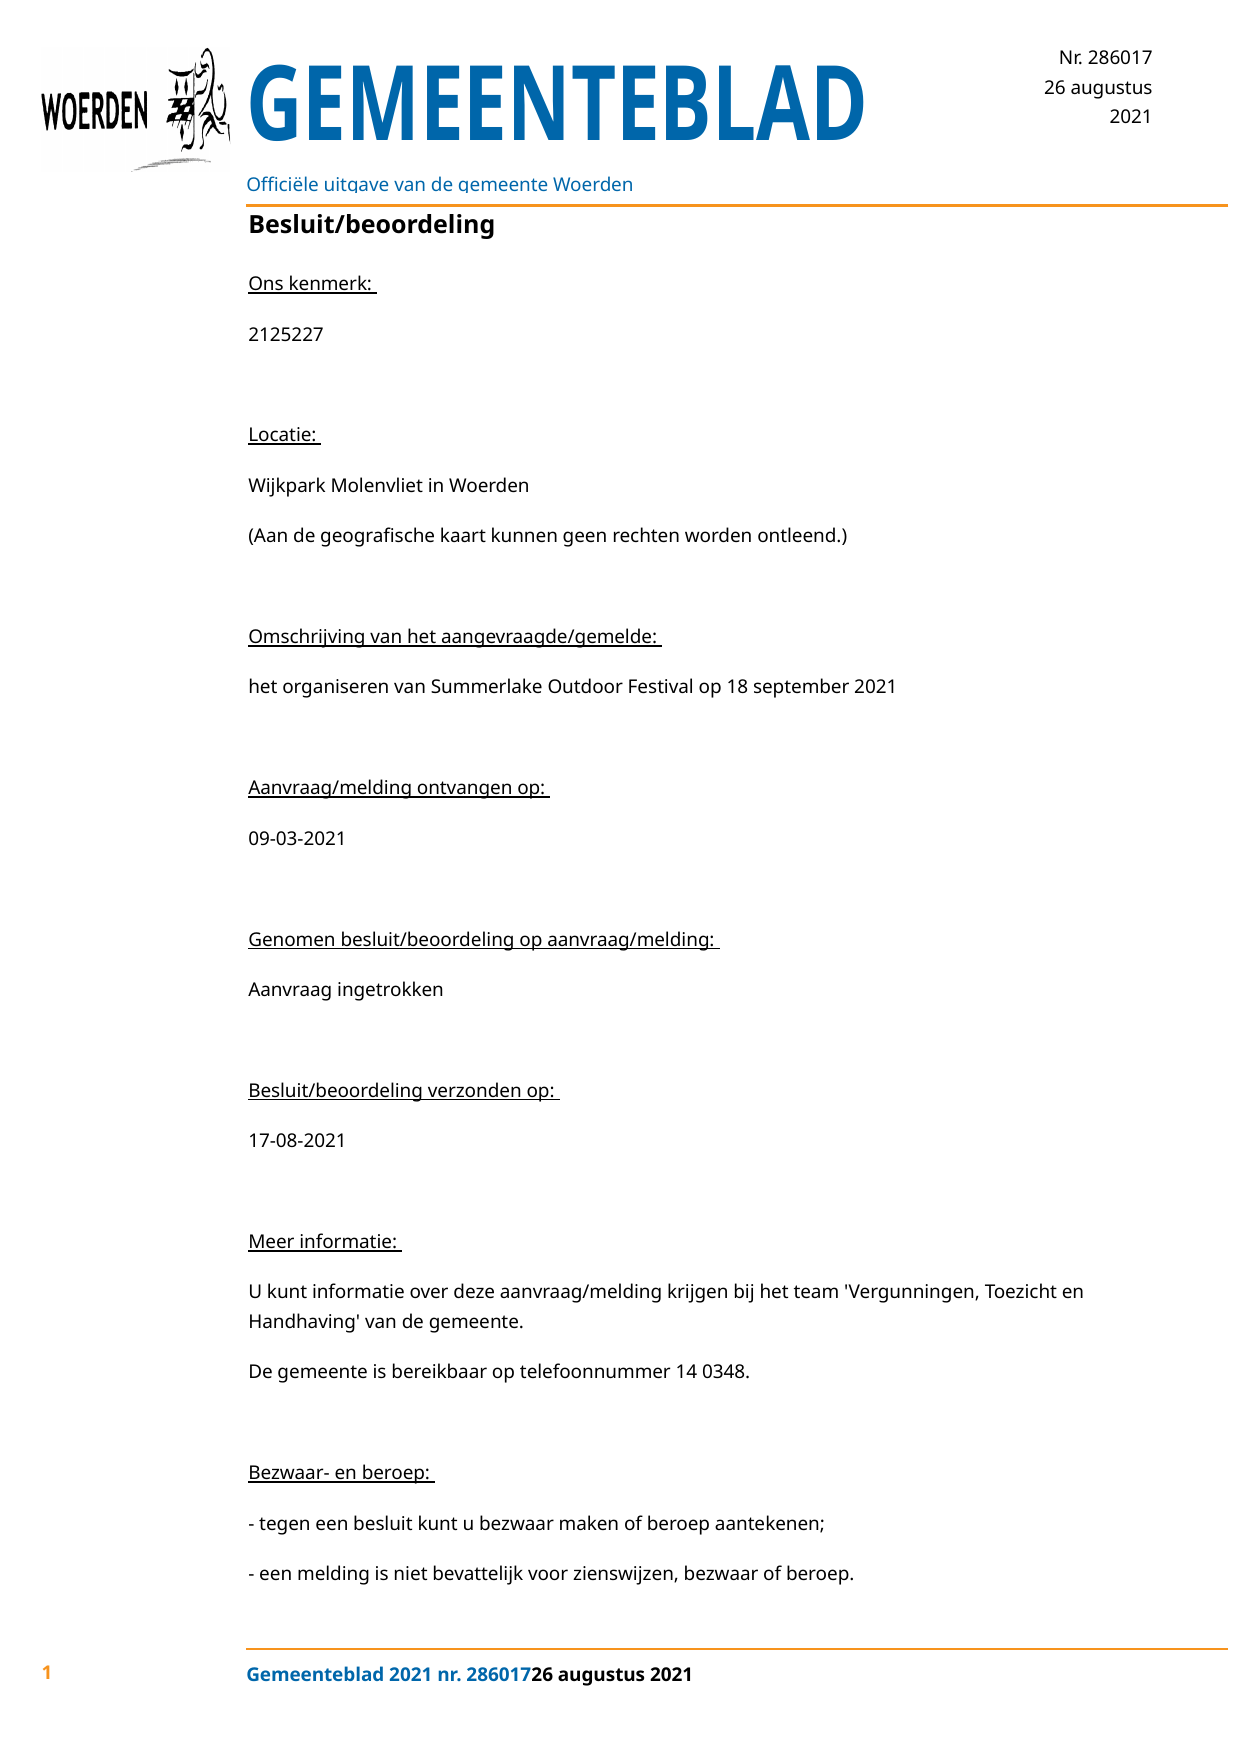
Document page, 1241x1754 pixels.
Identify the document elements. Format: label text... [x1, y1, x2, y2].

text Besluit/beoordeling verzonden op: [248, 1077, 1152, 1103]
text Wijkpark Molenvliet in Woerden [248, 472, 1152, 498]
text - een melding is niet bevattelijk voor zienswijzen, bezwaar of beroep. [248, 1560, 1152, 1586]
text (Aan de geografische kaart kunnen geen rechten worden ontleend.) [248, 522, 1152, 548]
text Genomen besluit/beoordeling op aanvraag/melding: [248, 926, 1152, 951]
text Aanvraag/melding ontvangen op: [248, 774, 1152, 800]
text Omschrijving van het aangevraagde/gemelde: [248, 623, 1152, 649]
text - tegen een besluit kunt u bezwaar maken of beroep aantekenen; [248, 1510, 1152, 1536]
picture [41, 47, 231, 172]
text U kunt informatie over deze aanvraag/melding krijgen bij het team 'Vergunningen, Toezicht en Handhaving' van de gemeente. [248, 1279, 1152, 1334]
text Meer informatie: [248, 1228, 1152, 1254]
text Aanvraag ingetrokken [248, 976, 1152, 1002]
text Bezwaar- en beroep: [248, 1459, 1152, 1485]
text 2125227 [248, 321, 1152, 346]
text 17-08-2021 [248, 1127, 1152, 1153]
text De gemeente is bereikbaar op telefoonnummer 14 0348. [248, 1359, 1152, 1384]
text het organiseren van Summerlake Outdoor Festival op 18 september 2021 [248, 674, 1152, 699]
text Locatie: [248, 422, 1152, 447]
text Ons kenmerk: [248, 270, 1152, 296]
text Besluit/beoordeling [248, 207, 1152, 241]
text 09-03-2021 [248, 825, 1152, 851]
